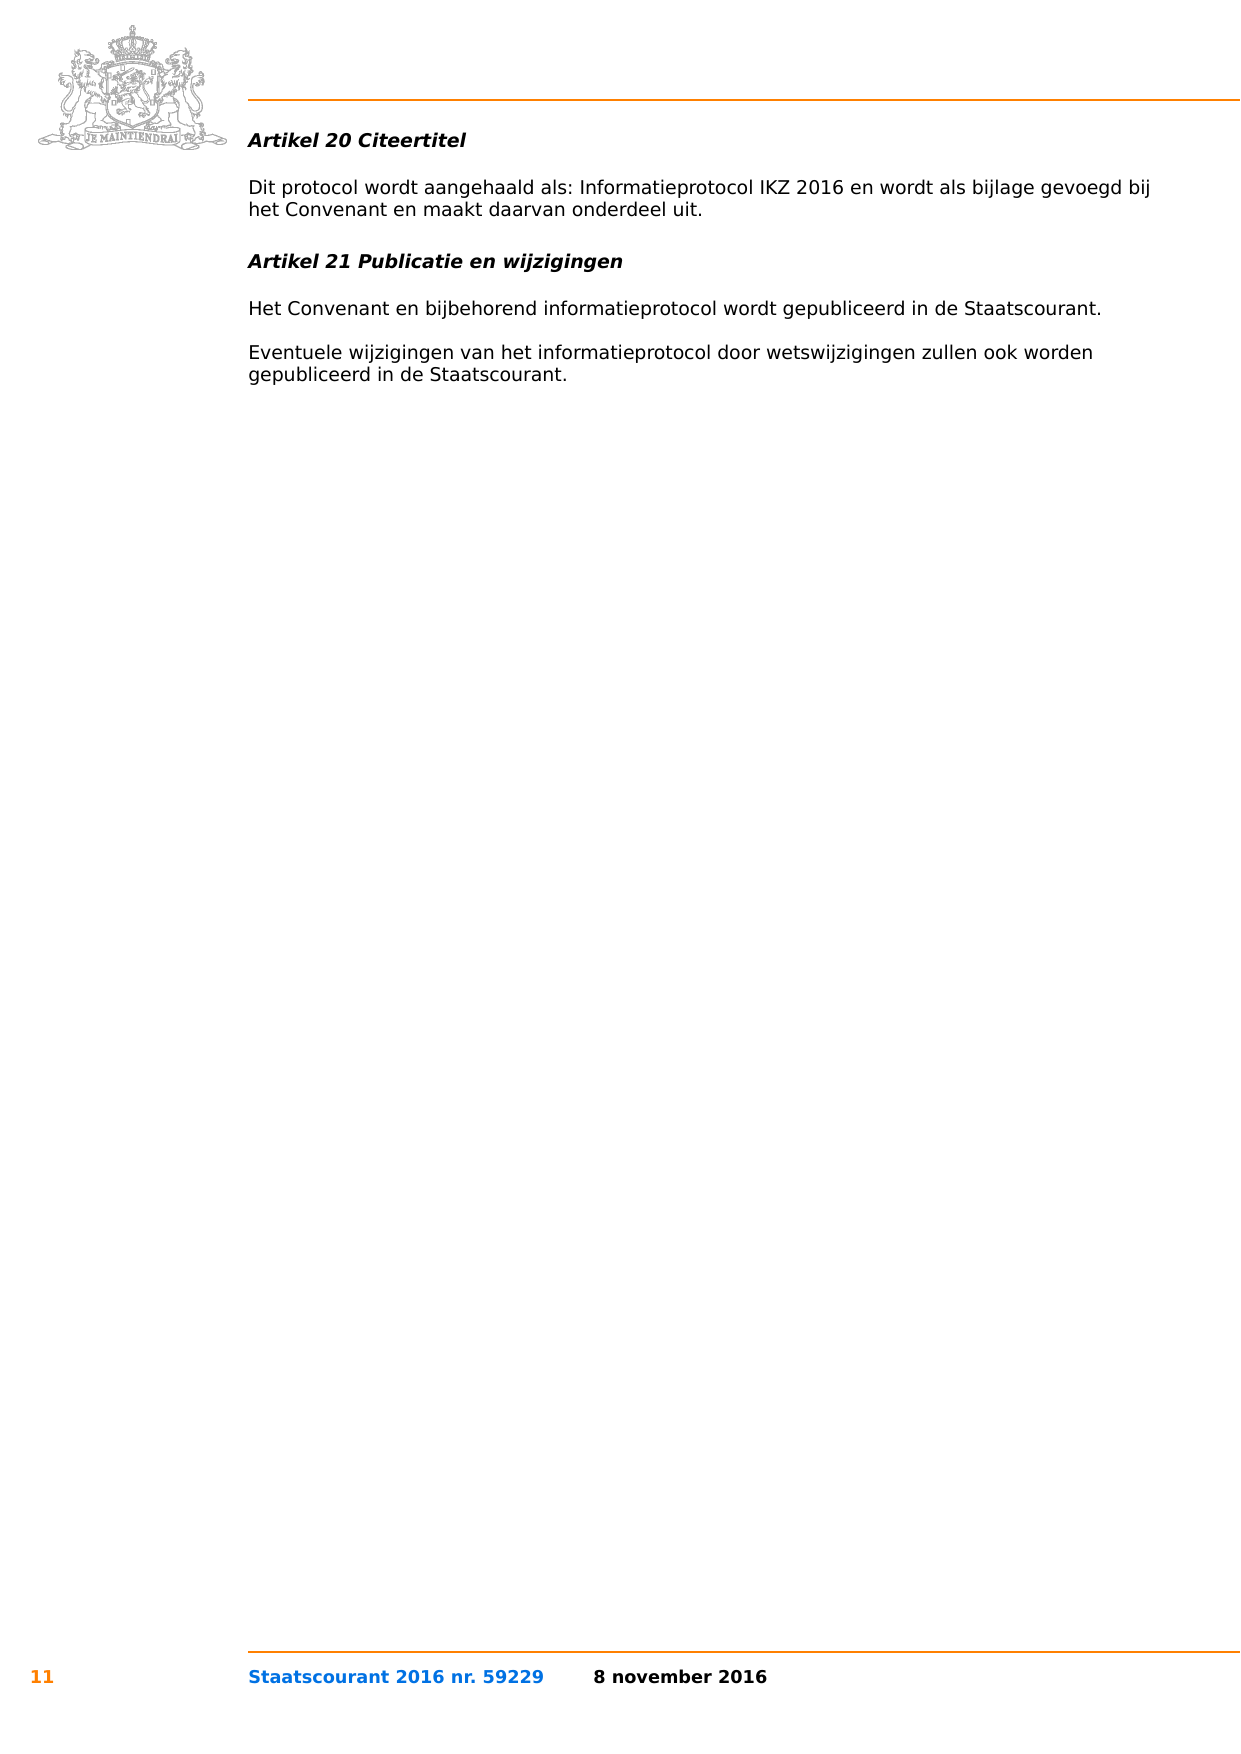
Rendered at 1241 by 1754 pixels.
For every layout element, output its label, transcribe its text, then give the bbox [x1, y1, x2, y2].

text Eventuele wijzigingen van het informatieprotocol door wetswijzigingen zullen ook worden gepubliceerd in de Staatscourant. [248, 342, 1163, 386]
text Het Convenant en bijbehorend informatieprotocol wordt gepubliceerd in de Staatscourant. [248, 298, 1163, 320]
subtitle Artikel 21 Publicatie en wijzigingen [248, 251, 1163, 273]
text Dit protocol wordt aangehaald als: Informatieprotocol IKZ 2016 en wordt als bijlage gevoegd bij het Convenant en maakt daarvan onderdeel uit. [248, 177, 1163, 221]
picture [38, 25, 227, 150]
subtitle Artikel 20 Citeertitel [248, 130, 1163, 152]
